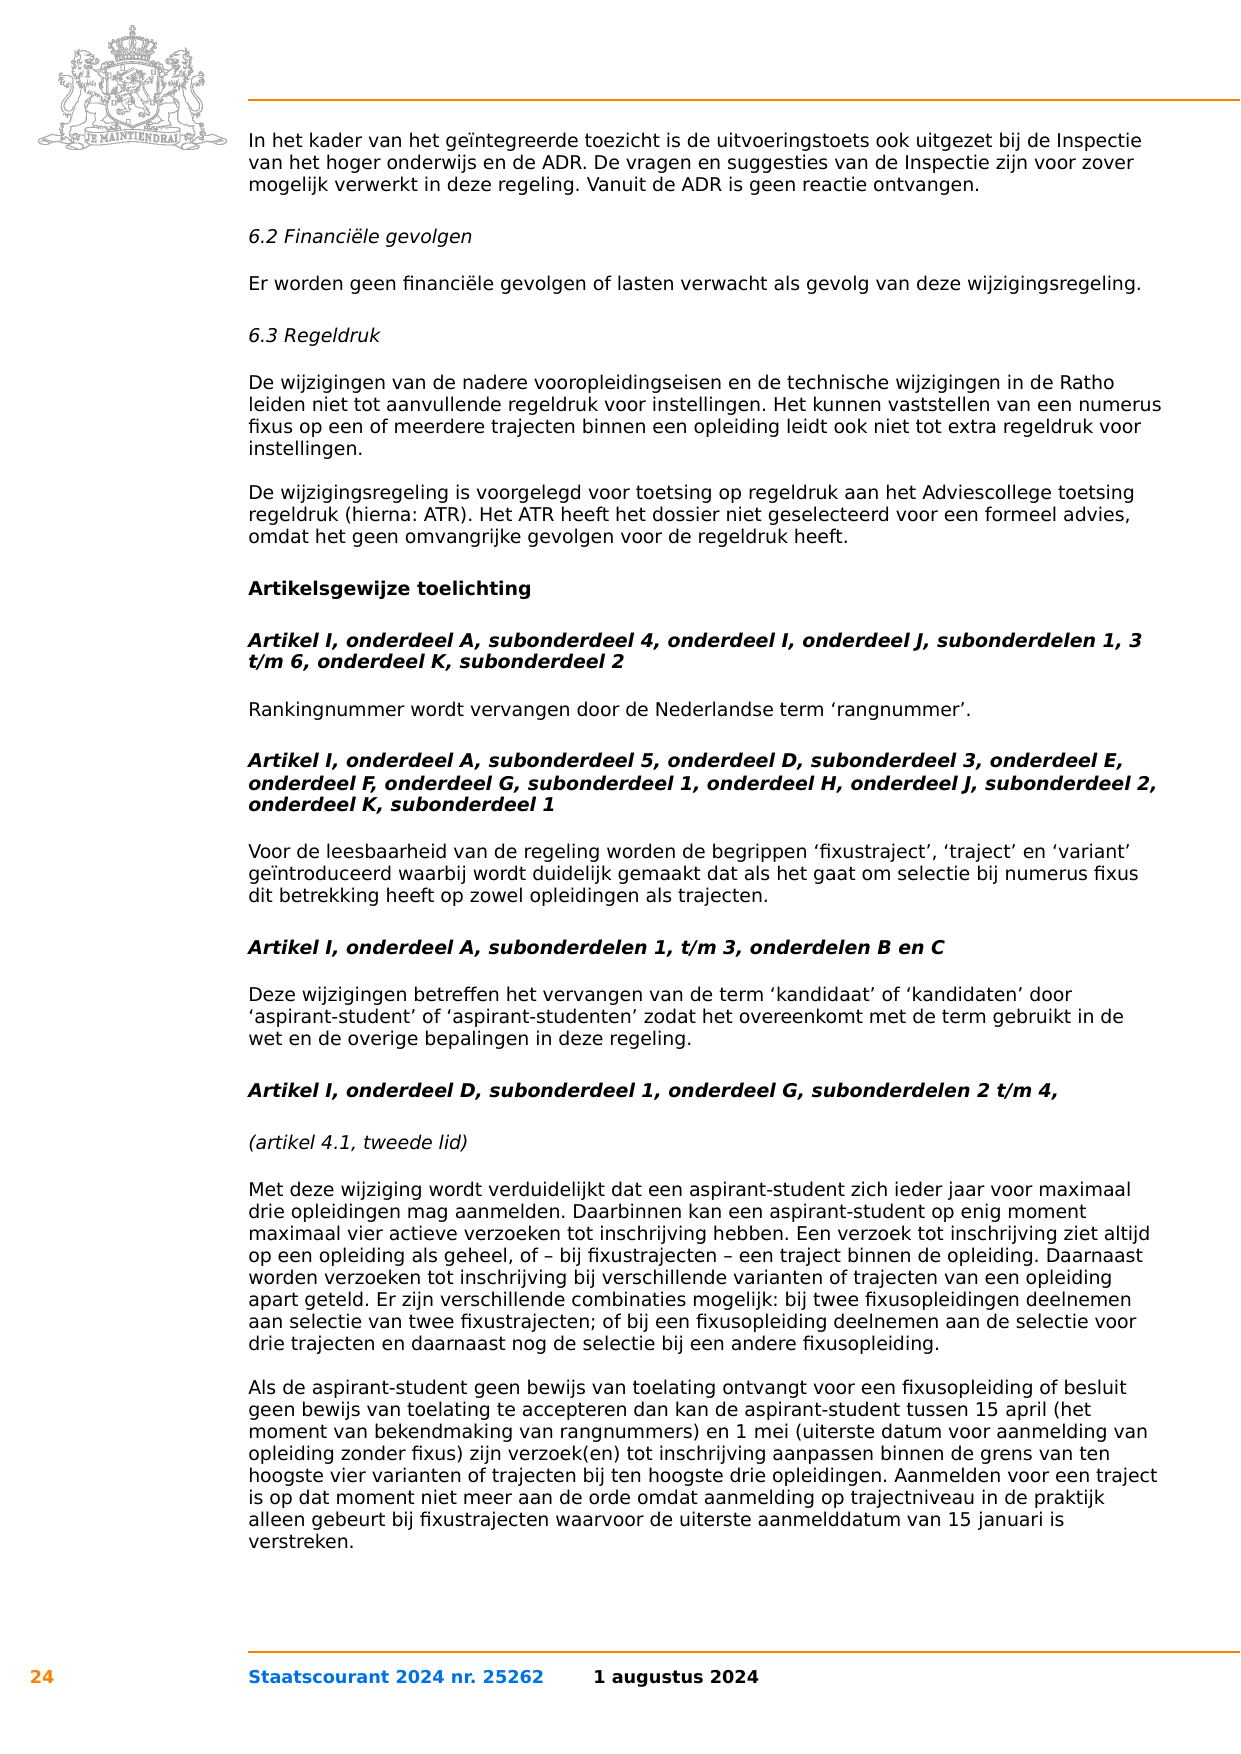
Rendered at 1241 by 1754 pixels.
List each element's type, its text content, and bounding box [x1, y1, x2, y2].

text Voor de leesbaarheid van de regeling worden de begrippen ‘fixustraject’, ‘traject’ en ‘variant’ geïntroduceerd waarbij wordt duidelijk gemaakt dat als het gaat om selectie bij numerus fixus dit betrekking heeft op zowel opleidingen als trajecten. [248, 841, 1163, 907]
subtitle Artikel I, onderdeel D, subonderdeel 1, onderdeel G, subonderdelen 2 t/m 4, [248, 1080, 1163, 1102]
text In het kader van het geïntegreerde toezicht is de uitvoeringstoets ook uitgezet bij de Inspectie van het hoger onderwijs en de ADR. De vragen en suggesties van de Inspectie zijn voor zover mogelijk verwerkt in deze regeling. Vanuit de ADR is geen reactie ontvangen. [248, 130, 1163, 196]
picture [38, 25, 227, 150]
text Deze wijzigingen betreffen het vervangen van de term ‘kandidaat’ of ‘kandidaten’ door ‘aspirant-student’ of ‘aspirant-studenten’ zodat het overeenkomt met de term gebruikt in de wet en de overige bepalingen in deze regeling. [248, 984, 1163, 1050]
text Als de aspirant-student geen bewijs van toelating ontvangt voor een fixusopleiding of besluit geen bewijs van toelating te accepteren dan kan de aspirant-student tussen 15 april (het moment van bekendmaking van rangnummers) en 1 mei (uiterste datum voor aanmelding van opleiding zonder fixus) zijn verzoek(en) tot inschrijving aanpassen binnen de grens van ten hoogste vier varianten of trajecten bij ten hoogste drie opleidingen. Aanmelden voor een traject is op dat moment niet meer aan de orde omdat aanmelding op trajectniveau in de praktijk alleen gebeurt bij fixustrajecten waarvoor de uiterste aanmelddatum van 15 januari is verstreken. [248, 1377, 1163, 1553]
subtitle 6.3 Regeldruk [248, 325, 1163, 347]
text De wijzigingsregeling is voorgelegd voor toetsing op regeldruk aan het Adviescollege toetsing regeldruk (hierna: ATR). Het ATR heeft het dossier niet geselecteerd voor een formeel advies, omdat het geen omvangrijke gevolgen voor de regeldruk heeft. [248, 482, 1163, 547]
subtitle Artikelsgewijze toelichting [248, 577, 1163, 599]
text Rankingnummer wordt vervangen door de Nederlandse term ‘rangnummer’. [248, 698, 1163, 720]
text De wijzigingen van de nadere vooropleidingseisen en de technische wijzigingen in de Ratho leiden niet tot aanvullende regeldruk voor instellingen. Het kunnen vaststellen van een numerus fixus op een of meerdere trajecten binnen een opleiding leidt ook niet tot extra regeldruk voor instellingen. [248, 372, 1163, 460]
subtitle Artikel I, onderdeel A, subonderdelen 1, t/m 3, onderdelen B en C [248, 937, 1163, 959]
text Met deze wijziging wordt verduidelijkt dat een aspirant-student zich ieder jaar voor maximaal drie opleidingen mag aanmelden. Daarbinnen kan een aspirant-student op enig moment maximaal vier actieve verzoeken tot inschrijving hebben. Een verzoek tot inschrijving ziet altijd op een opleiding als geheel, of – bij fixustrajecten – een traject binnen de opleiding. Daarnaast worden verzoeken tot inschrijving bij verschillende varianten of trajecten van een opleiding apart geteld. Er zijn verschillende combinaties mogelijk: bij twee fixusopleidingen deelnemen aan selectie van twee fixustrajecten; of bij een fixusopleiding deelnemen aan de selectie voor drie trajecten en daarnaast nog de selectie bij een andere fixusopleiding. [248, 1179, 1163, 1355]
text Er worden geen financiële gevolgen of lasten verwacht als gevolg van deze wijzigingsregeling. [248, 273, 1163, 295]
subtitle (artikel 4.1, tweede lid) [248, 1132, 1163, 1154]
subtitle Artikel I, onderdeel A, subonderdeel 4, onderdeel I, onderdeel J, subonderdelen 1, 3 t/m 6, onderdeel K, subonderdeel 2 [248, 629, 1163, 673]
subtitle Artikel I, onderdeel A, subonderdeel 5, onderdeel D, subonderdeel 3, onderdeel E, onderdeel F, onderdeel G, subonderdeel 1, onderdeel H, onderdeel J, subonderdeel 2, onderdeel K, subonderdeel 1 [248, 750, 1163, 816]
subtitle 6.2 Financiële gevolgen [248, 226, 1163, 248]
